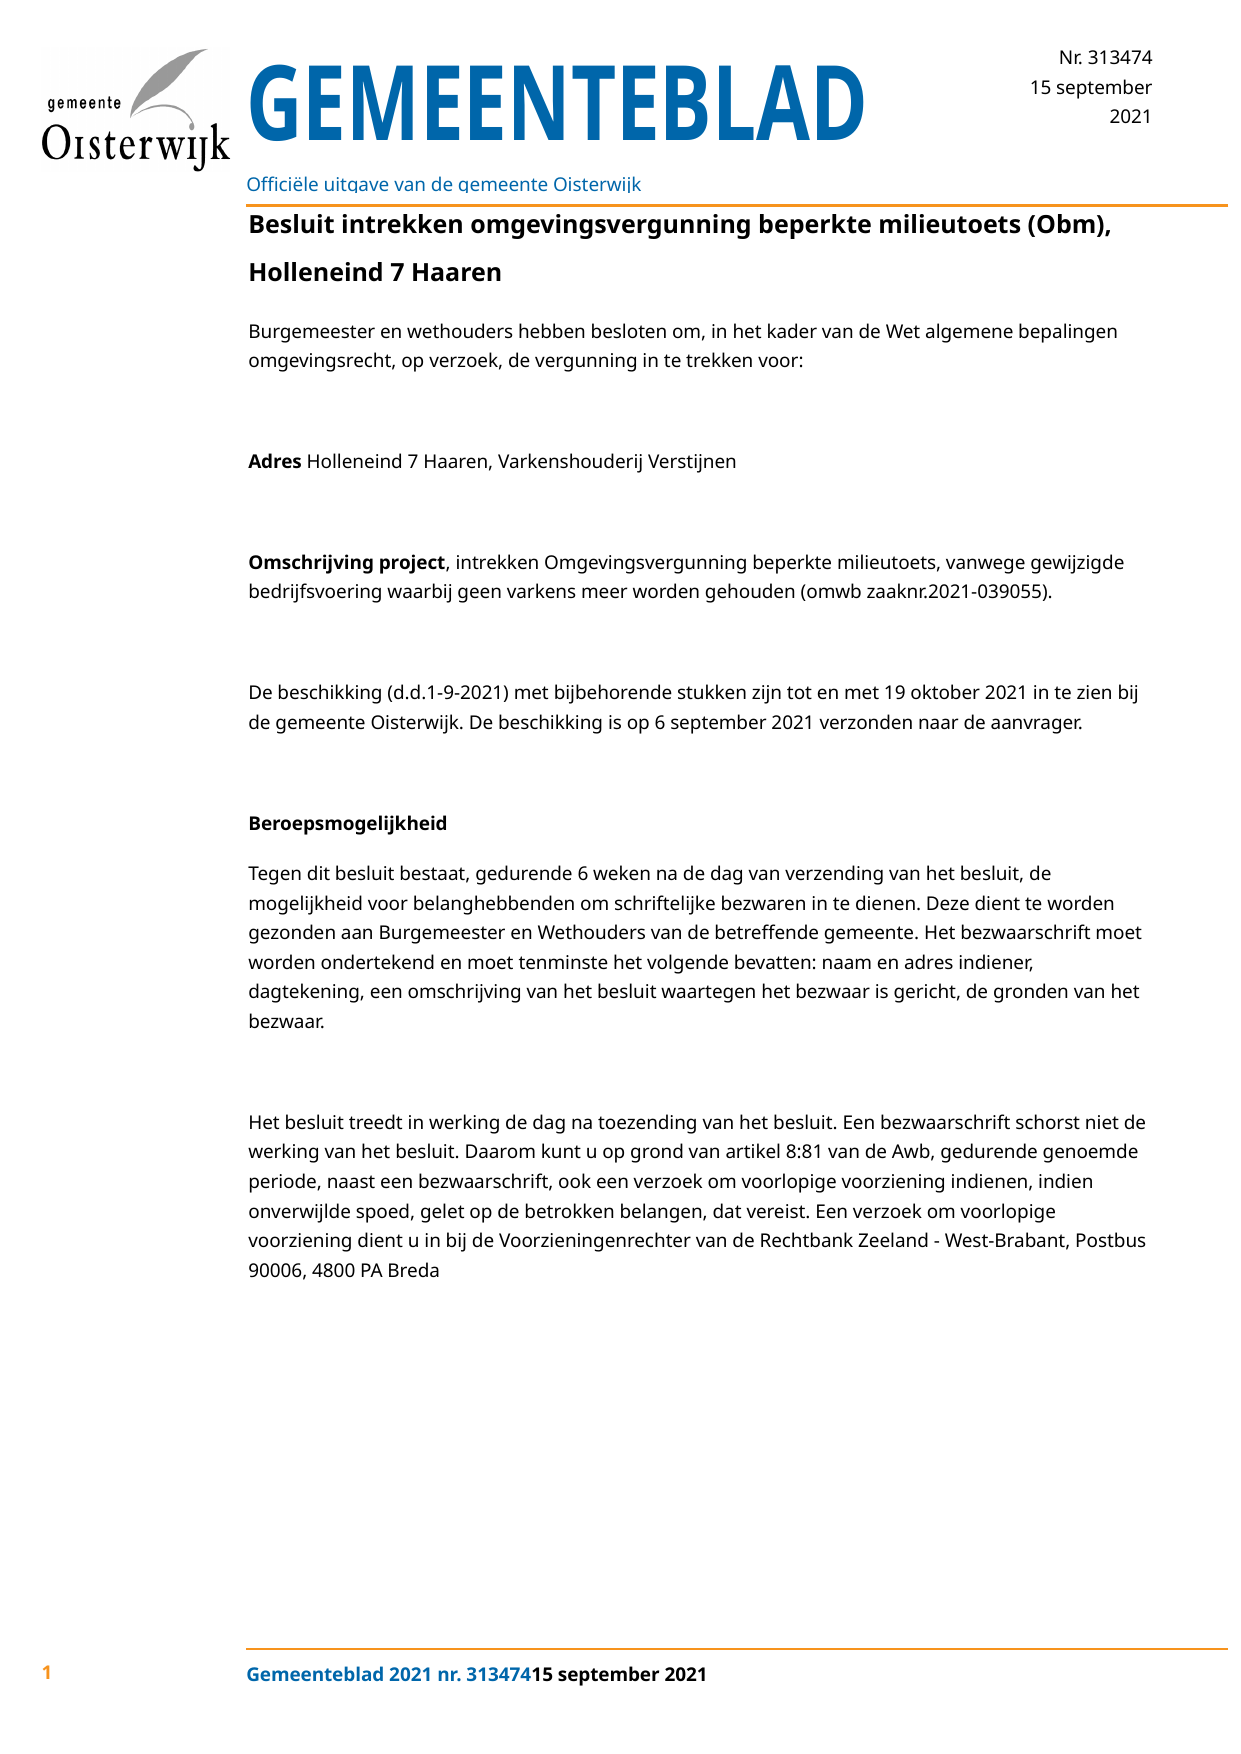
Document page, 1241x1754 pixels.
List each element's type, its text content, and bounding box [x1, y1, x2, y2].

text Tegen dit besluit bestaat, gedurende 6 weken na de dag van verzending van het besluit, de mogelijkheid voor belanghebbenden om schriftelijke bezwaren in te dienen. Deze dient te worden gezonden aan Burgemeester en Wethouders van de betreffende gemeente. Het bezwaarschrift moet worden ondertekend en moet tenminste het volgende bevatten: naam en adres indiener, dagtekening, een omschrijving van het besluit waartegen het bezwaar is gericht, de gronden van het bezwaar. [248, 860, 1152, 1034]
text De beschikking (d.d.1-9-2021) met bijbehorende stukken zijn tot en met 19 oktober 2021 in te zien bij de gemeente Oisterwijk. De beschikking is op 6 september 2021 verzonden naar de aanvrager. [248, 679, 1152, 735]
text Omschrijving project, intrekken Omgevingsvergunning beperkte milieutoets, vanwege gewijzigde bedrijfsvoering waarbij geen varkens meer worden gehouden (omwb zaaknr.2021-039055). [248, 549, 1152, 604]
text Adres Holleneind 7 Haaren, Varkenshouderij Verstijnen [248, 448, 1152, 474]
text Het besluit treedt in werking de dag na toezending van het besluit. Een bezwaarschrift schorst niet de werking van het besluit. Daarom kunt u op grond van artikel 8:81 van de Awb, gedurende genoemde periode, naast een bezwaarschrift, ook een verzoek om voorlopige voorziening indienen, indien onverwijlde spoed, gelet op de betrokken belangen, dat vereist. Een verzoek om voorlopige voorziening dient u in bij de Voorzieningenrechter van de Rechtbank Zeeland - West-Brabant, Postbus 90006, 4800 PA Breda [248, 1109, 1152, 1283]
text Beroepsmogelijkheid [248, 810, 1152, 836]
picture [41, 47, 231, 172]
text Besluit intrekken omgevingsvergunning beperkte milieutoets (Obm), Holleneind 7 Haaren [248, 207, 1152, 288]
text Burgemeester en wethouders hebben besloten om, in het kader van de Wet algemene bepalingen omgevingsrecht, op verzoek, de vergunning in te trekken voor: [248, 318, 1152, 373]
